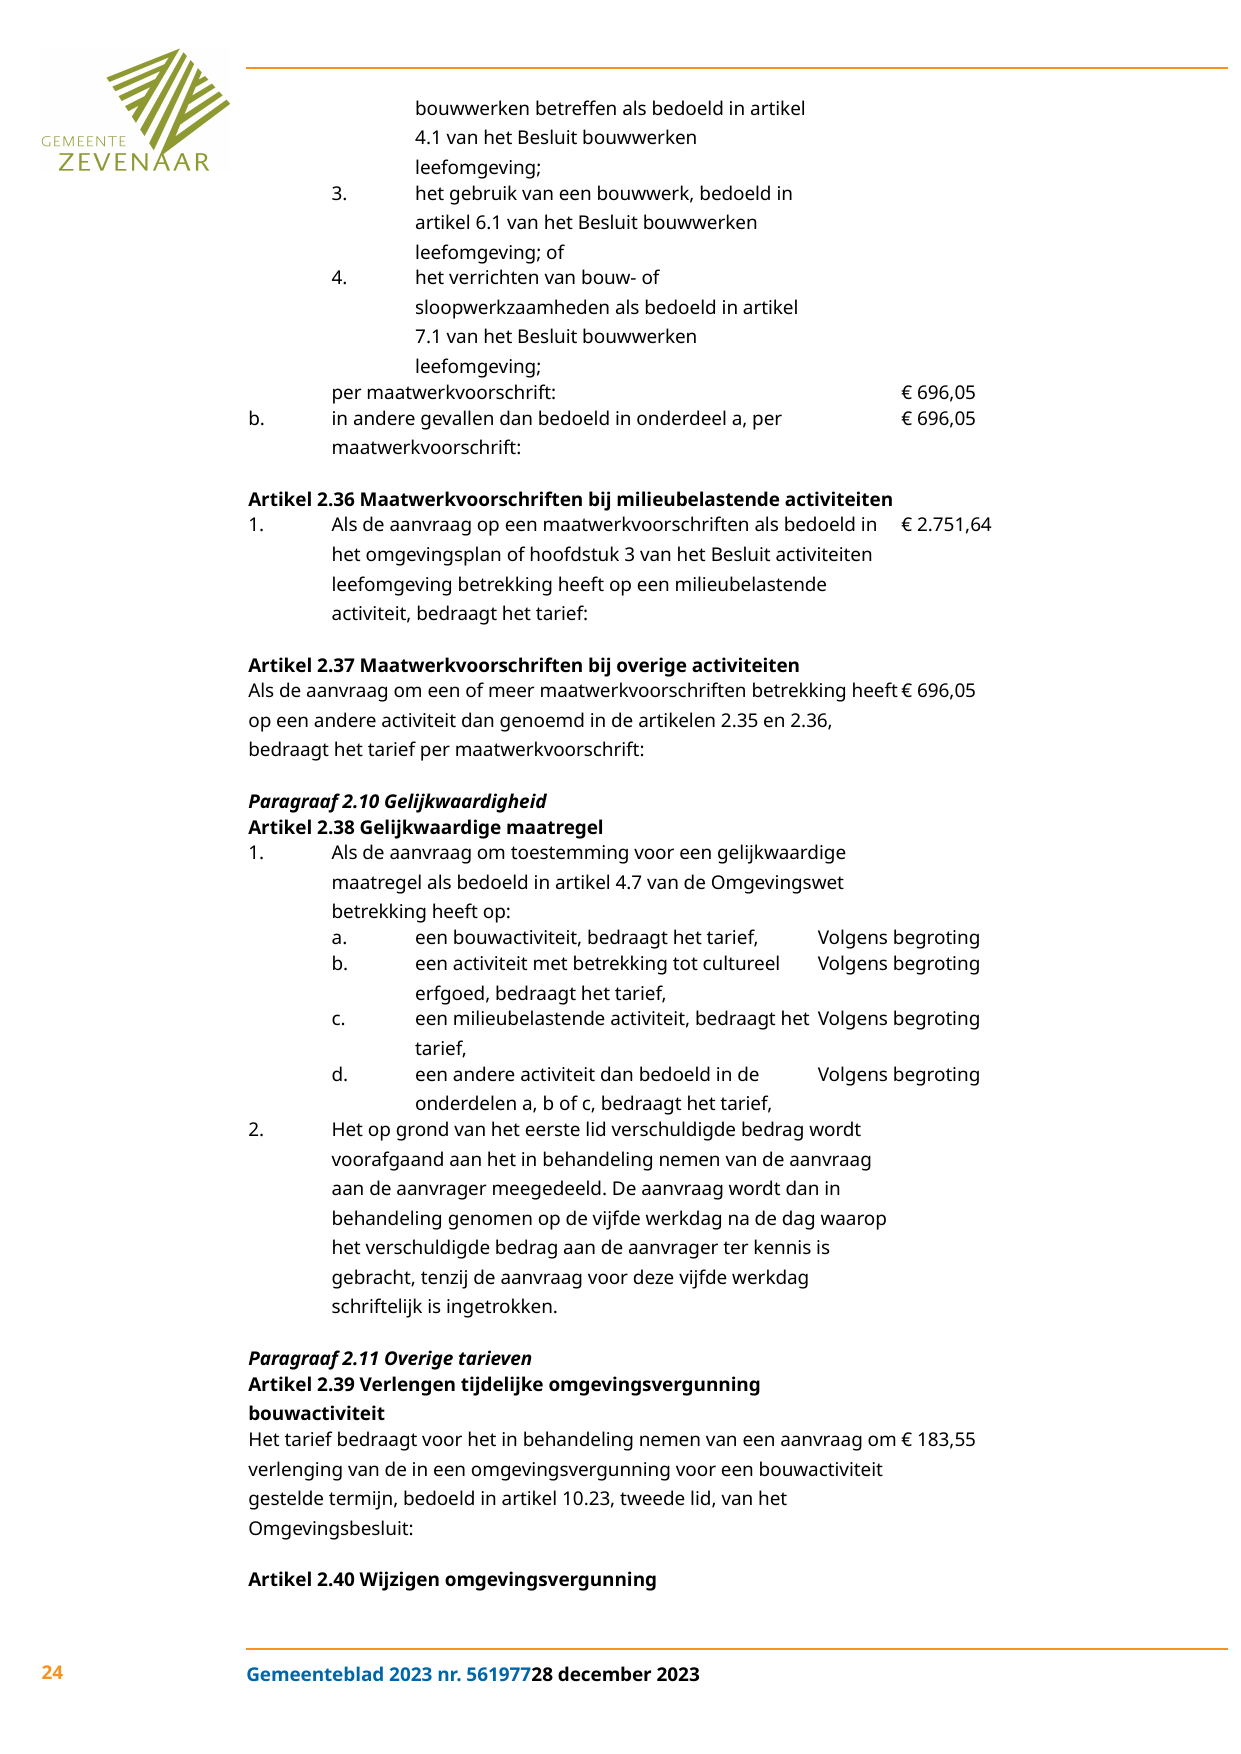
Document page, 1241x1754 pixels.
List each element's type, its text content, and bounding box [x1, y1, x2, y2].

table_cell [818, 180, 984, 264]
table_cell een activiteit met betrekking tot cultureel erfgoed, bedraagt het tarief, [415, 950, 818, 1006]
table_cell een andere activiteit dan bedoeld in de onderdelen a, b of c, bedraagt het tarief, [415, 1061, 818, 1116]
table_cell Het op grond van het eerste lid verschuldigde bedrag wordt voorafgaand aan het in behandeling nemen van de aanvraag aan de aanvrager meegedeeld. De aanvraag wordt dan in behandeling genomen op de vijfde werkdag na de dag waarop het verschuldigde bedrag aan de aanvrager ter kennis is gebracht, tenzij de aanvraag voor deze vijfde werkdag schriftelijk is ingetrokken. [331, 1116, 901, 1319]
table_cell Artikel 2.38 Gelijkwaardige maatregel [248, 814, 901, 839]
table_cell een bouwactiviteit, bedraagt het tarief, [415, 925, 818, 950]
table_cell [901, 840, 1068, 924]
table_cell [901, 652, 1068, 677]
table_cell Volgens begroting [818, 1006, 984, 1061]
table_cell Artikel 2.37 Maatwerkvoorschriften bij overige activiteiten [248, 652, 901, 677]
table_cell [248, 1006, 331, 1061]
table_cell 3. [331, 180, 415, 264]
table_cell [248, 626, 1068, 652]
table_cell [248, 763, 1068, 788]
table_cell Artikel 2.36 Maatwerkvoorschriften bij milieubelastende activiteiten [248, 486, 901, 512]
table_cell Artikel 2.40 Wijzigen omgevingsvergunning [248, 1566, 901, 1592]
table_cell een milieubelastende activiteit, bedraagt het tarief, [415, 1006, 818, 1061]
table_cell [248, 180, 331, 264]
table_cell Als de aanvraag op een maatwerkvoorschriften als bedoeld in het omgevingsplan of hoofdstuk 3 van het Besluit activiteiten leefomgeving betrekking heeft op een milieubelastende activiteit, bedraagt het tarief: [331, 512, 901, 626]
table_cell [248, 1061, 331, 1116]
table_cell Volgens begroting [818, 1061, 984, 1116]
table_cell [901, 486, 1068, 512]
table_cell a. [331, 925, 415, 950]
table_cell 1. [248, 512, 331, 626]
table_cell [901, 814, 1068, 839]
table_cell [901, 1116, 1068, 1319]
table_cell [248, 95, 331, 180]
table_cell Artikel 2.39 Verlengen tijdelijke omgevingsvergunning bouwactiviteit [248, 1371, 901, 1426]
table_cell d. [331, 1061, 415, 1116]
table_cell [901, 1371, 1068, 1426]
table_cell 2. [248, 1116, 331, 1319]
picture [41, 47, 231, 172]
table_cell [818, 95, 984, 180]
table_cell b. [248, 405, 331, 460]
table_cell Paragraaf 2.10 Gelijkwaardigheid [248, 788, 901, 814]
table_cell [248, 265, 331, 379]
table_cell [248, 379, 331, 405]
table_cell het gebruik van een bouwwerk, bedoeld in artikel 6.1 van het Besluit bouwwerken leefomgeving; of [415, 180, 818, 264]
table_cell [248, 925, 331, 950]
table_cell [901, 788, 1068, 814]
table_cell € 183,55 [901, 1426, 1068, 1541]
table_cell € 696,05 [901, 678, 1068, 762]
table_cell b. [331, 950, 415, 1006]
table_cell [248, 1319, 1068, 1345]
table_cell het verrichten van bouw- of sloopwerkzaamheden als bedoeld in artikel 7.1 van het Besluit bouwwerken leefomgeving; [415, 265, 818, 379]
table_cell Volgens begroting [818, 950, 984, 1006]
table_cell Als de aanvraag om toestemming voor een gelijkwaardige maatregel als bedoeld in artikel 4.7 van de Omgevingswet betrekking heeft op: [331, 840, 901, 924]
table_cell in andere gevallen dan bedoeld in onderdeel a, per maatwerkvoorschrift: [331, 405, 901, 460]
table_cell 1. [248, 840, 331, 924]
table_cell [331, 95, 415, 180]
table_cell € 696,05 [901, 379, 1068, 405]
table_cell € 2.751,64 [901, 512, 1068, 626]
table_cell c. [331, 1006, 415, 1061]
table_cell [901, 1566, 1068, 1592]
table_cell [248, 950, 331, 1006]
table_cell Het tarief bedraagt voor het in behandeling nemen van een aanvraag om verlenging van de in een omgevingsvergunning voor een bouwactiviteit gestelde termijn, bedoeld in artikel 10.23, tweede lid, van het Omgevingsbesluit: [248, 1426, 901, 1541]
table_cell 4. [331, 265, 415, 379]
table_cell [248, 460, 1068, 486]
table_cell per maatwerkvoorschrift: [331, 379, 901, 405]
table_cell Paragraaf 2.11 Overige tarieven [248, 1345, 901, 1371]
table_cell Volgens begroting [818, 925, 984, 950]
table_cell € 696,05 [901, 405, 1068, 460]
table_cell [901, 1345, 1068, 1371]
table_cell [818, 265, 984, 379]
table_cell bouwwerken betreffen als bedoeld in artikel 4.1 van het Besluit bouwwerken leefomgeving; [415, 95, 818, 180]
table_cell Als de aanvraag om een of meer maatwerkvoorschriften betrekking heeft op een andere activiteit dan genoemd in de artikelen 2.35 en 2.36, bedraagt het tarief per maatwerkvoorschrift: [248, 678, 901, 762]
table_cell [248, 1541, 1068, 1566]
